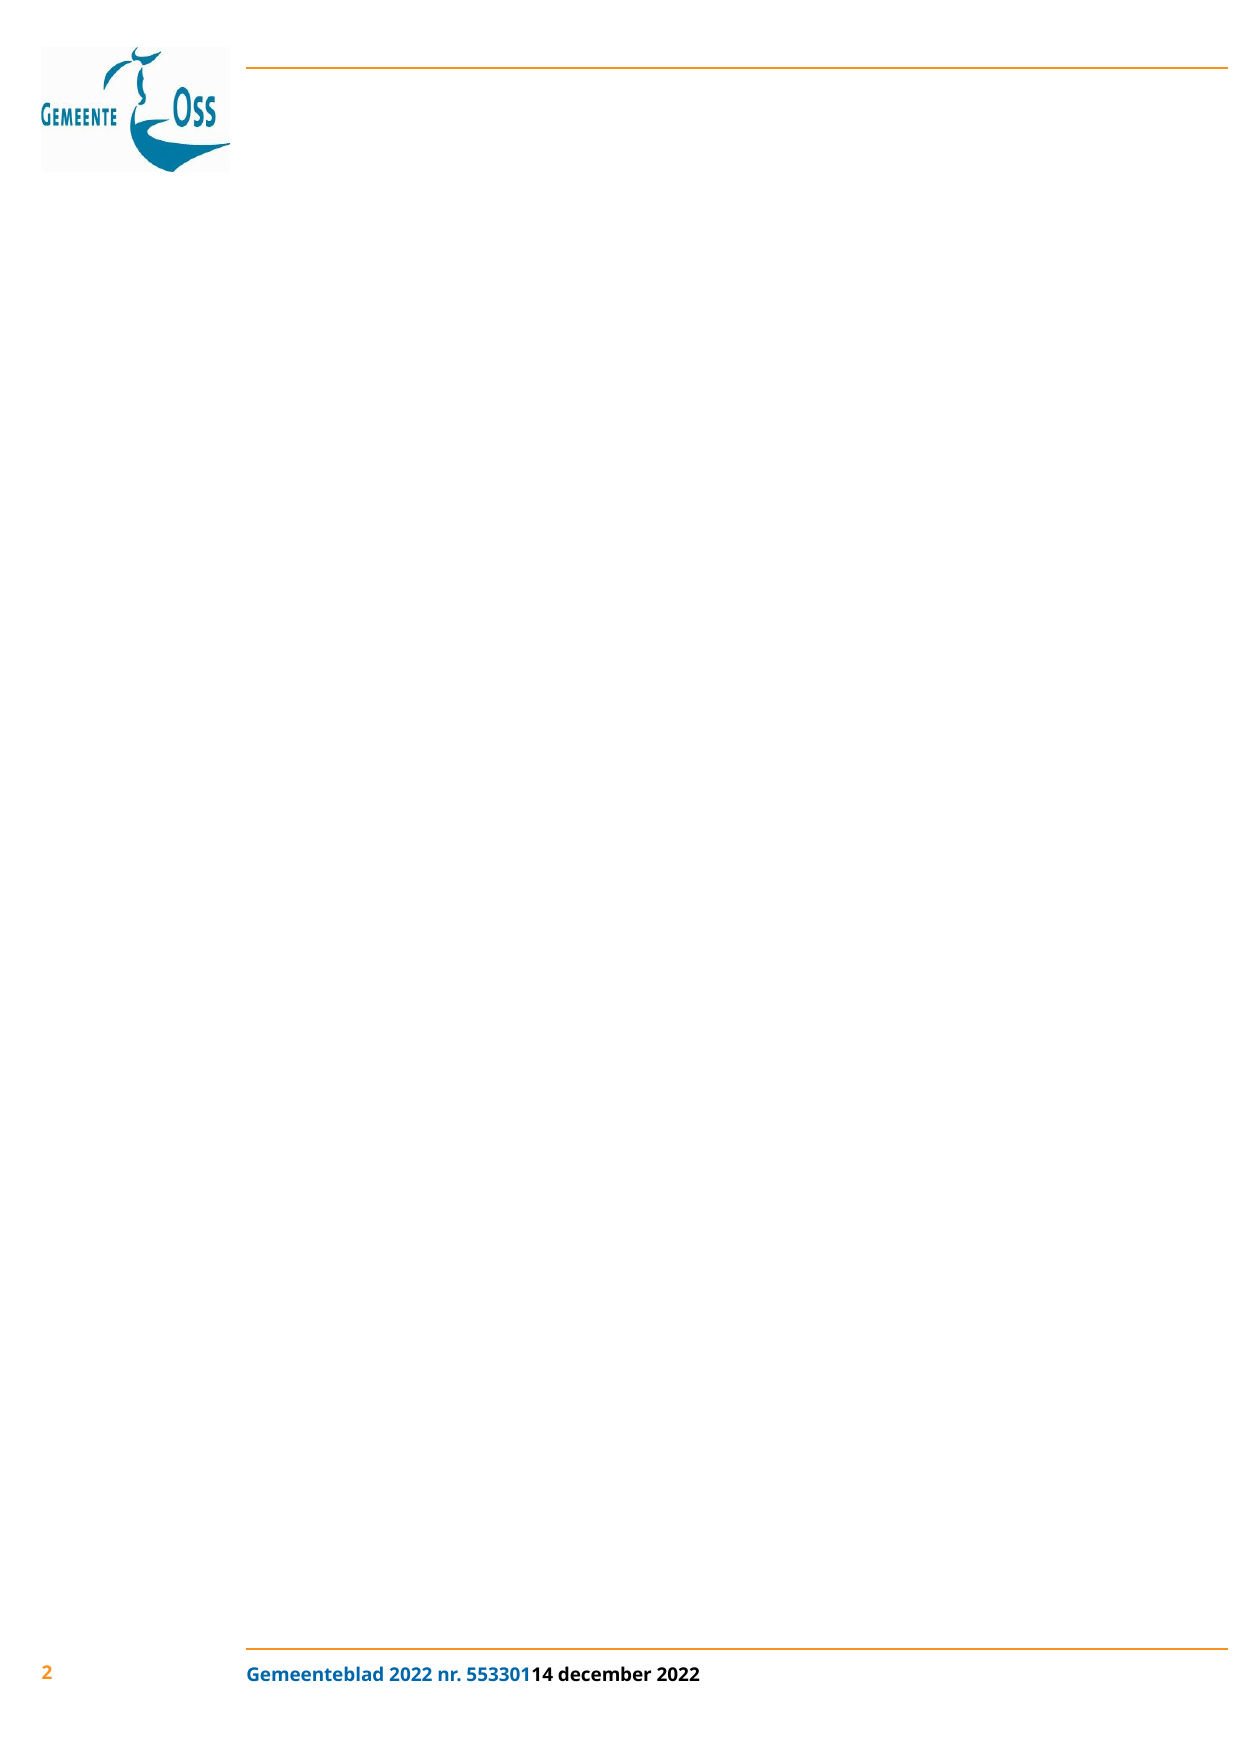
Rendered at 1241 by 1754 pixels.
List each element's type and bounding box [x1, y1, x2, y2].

picture [41, 47, 231, 172]
